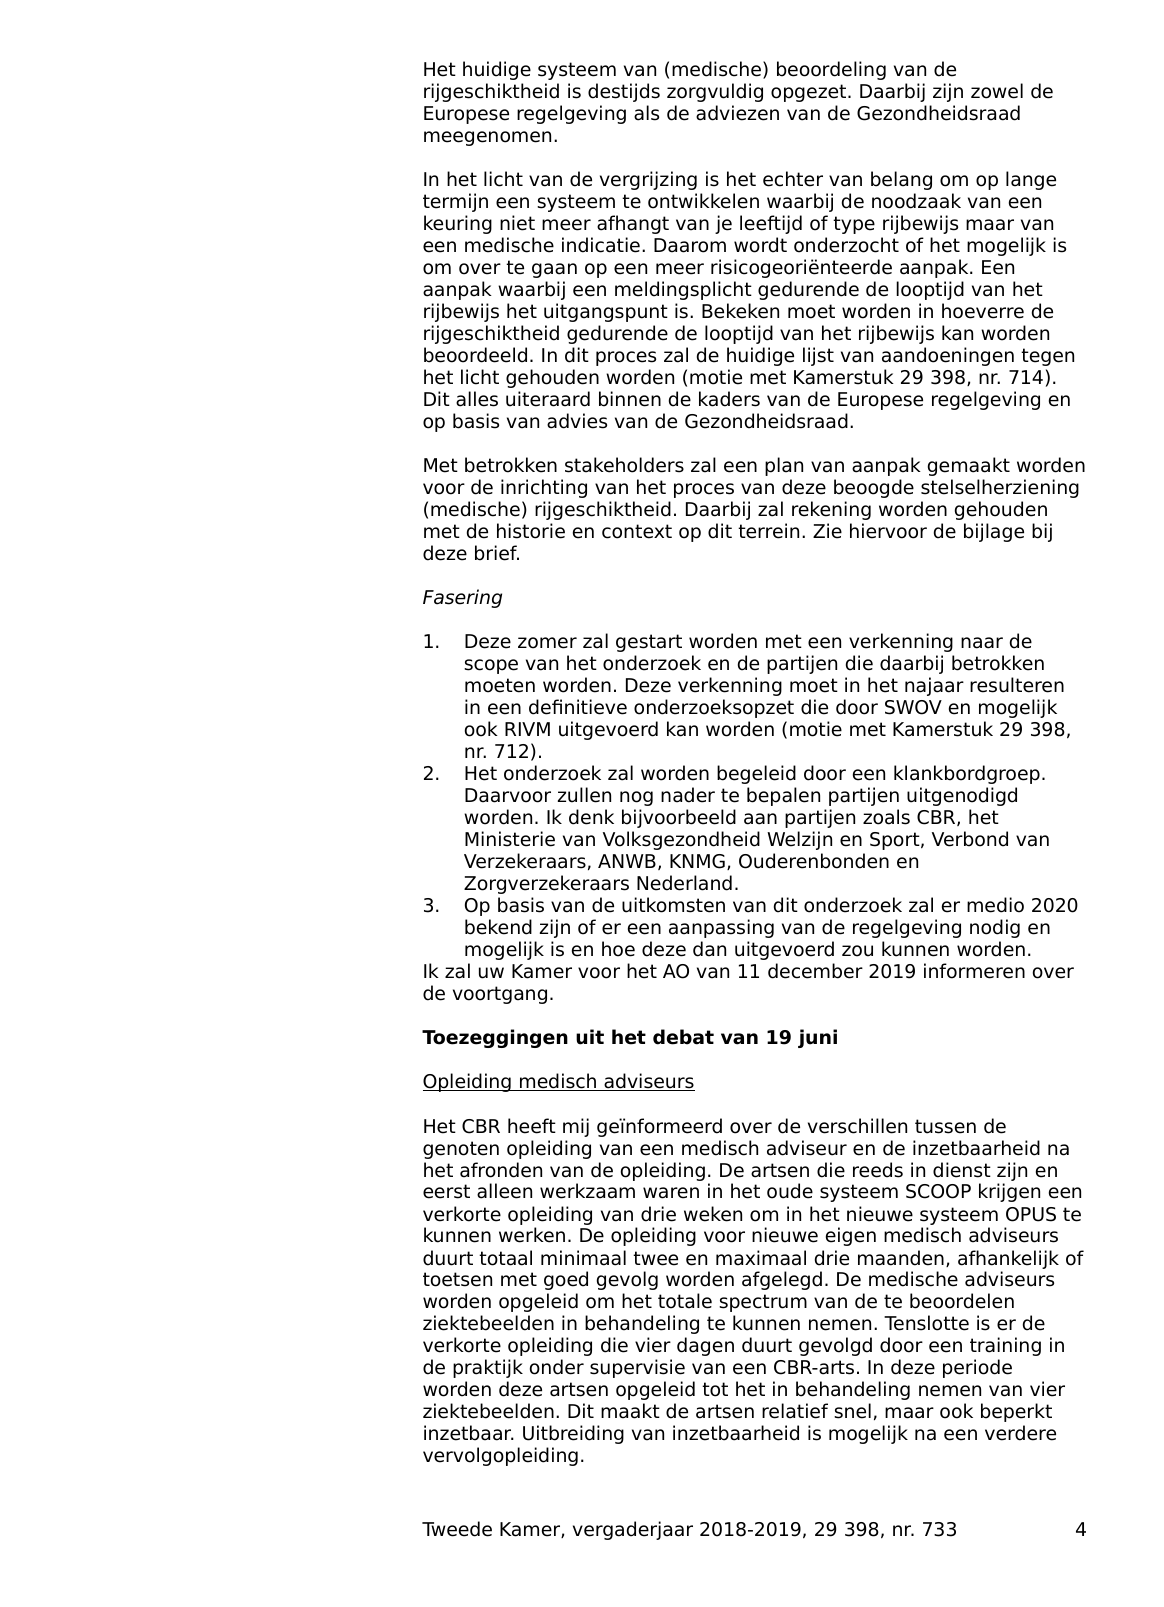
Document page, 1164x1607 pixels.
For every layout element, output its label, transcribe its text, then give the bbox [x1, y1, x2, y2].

subtitle Toezeggingen uit het debat van 19 juni [422, 1027, 1087, 1049]
text Ik zal uw Kamer voor het AO van 11 december 2019 informeren over de voortgang. [422, 961, 1087, 1005]
text In het licht van de vergrijzing is het echter van belang om op lange termijn een systeem te ontwikkelen waarbij de noodzaak van een keuring niet meer afhangt van je leeftijd of type rijbewijs maar van een medische indicatie. Daarom wordt onderzocht of het mogelijk is om over te gaan op een meer risicogeoriënteerde aanpak. Een aanpak waarbij een meldingsplicht gedurende de looptijd van het rijbewijs het uitgangspunt is. Bekeken moet worden in hoeverre de rijgeschiktheid gedurende de looptijd van het rijbewijs kan worden beoordeeld. In dit proces zal de huidige lijst van aandoeningen tegen het licht gehouden worden (motie met Kamerstuk 29 398, nr. 714). Dit alles uiteraard binnen de kaders van de Europese regelgeving en op basis van advies van de Gezondheidsraad. [422, 169, 1087, 433]
text Met betrokken stakeholders zal een plan van aanpak gemaakt worden voor de inrichting van het proces van deze beoogde stelselherziening (medische) rijgeschiktheid. Daarbij zal rekening worden gehouden met de historie en context op dit terrein. Zie hiervoor de bijlage bij deze brief. [422, 455, 1087, 565]
subtitle Fasering [422, 587, 1087, 609]
subtitle Opleiding medisch adviseurs [422, 1071, 1087, 1093]
text 3. Op basis van de uitkomsten van dit onderzoek zal er medio 2020 bekend zijn of er een aanpassing van de regelgeving nodig en mogelijk is en hoe deze dan uitgevoerd zou kunnen worden. [422, 895, 1087, 961]
text 2. Het onderzoek zal worden begeleid door een klankbordgroep. Daarvoor zullen nog nader te bepalen partijen uitgenodigd worden. Ik denk bijvoorbeeld aan partijen zoals CBR, het Ministerie van Volksgezondheid Welzijn en Sport, Verbond van Verzekeraars, ANWB, KNMG, Ouderenbonden en Zorgverzekeraars Nederland. [422, 763, 1087, 895]
text 1. Deze zomer zal gestart worden met een verkenning naar de scope van het onderzoek en de partijen die daarbij betrokken moeten worden. Deze verkenning moet in het najaar resulteren in een definitieve onderzoeksopzet die door SWOV en mogelijk ook RIVM uitgevoerd kan worden (motie met Kamerstuk 29 398, nr. 712). [422, 631, 1087, 763]
text Het CBR heeft mij geïnformeerd over de verschillen tussen de genoten opleiding van een medisch adviseur en de inzetbaarheid na het afronden van de opleiding. De artsen die reeds in dienst zijn en eerst alleen werkzaam waren in het oude systeem SCOOP krijgen een verkorte opleiding van drie weken om in het nieuwe systeem OPUS te kunnen werken. De opleiding voor nieuwe eigen medisch adviseurs duurt totaal minimaal twee en maximaal drie maanden, afhankelijk of toetsen met goed gevolg worden afgelegd. De medische adviseurs worden opgeleid om het totale spectrum van de te beoordelen ziektebeelden in behandeling te kunnen nemen. Tenslotte is er de verkorte opleiding die vier dagen duurt gevolgd door een training in de praktijk onder supervisie van een CBR-arts. In deze periode worden deze artsen opgeleid tot het in behandeling nemen van vier ziektebeelden. Dit maakt de artsen relatief snel, maar ook beperkt inzetbaar. Uitbreiding van inzetbaarheid is mogelijk na een verdere vervolgopleiding. [422, 1116, 1087, 1467]
text Het huidige systeem van (medische) beoordeling van de rijgeschiktheid is destijds zorgvuldig opgezet. Daarbij zijn zowel de Europese regelgeving als de adviezen van de Gezondheidsraad meegenomen. [422, 59, 1087, 147]
